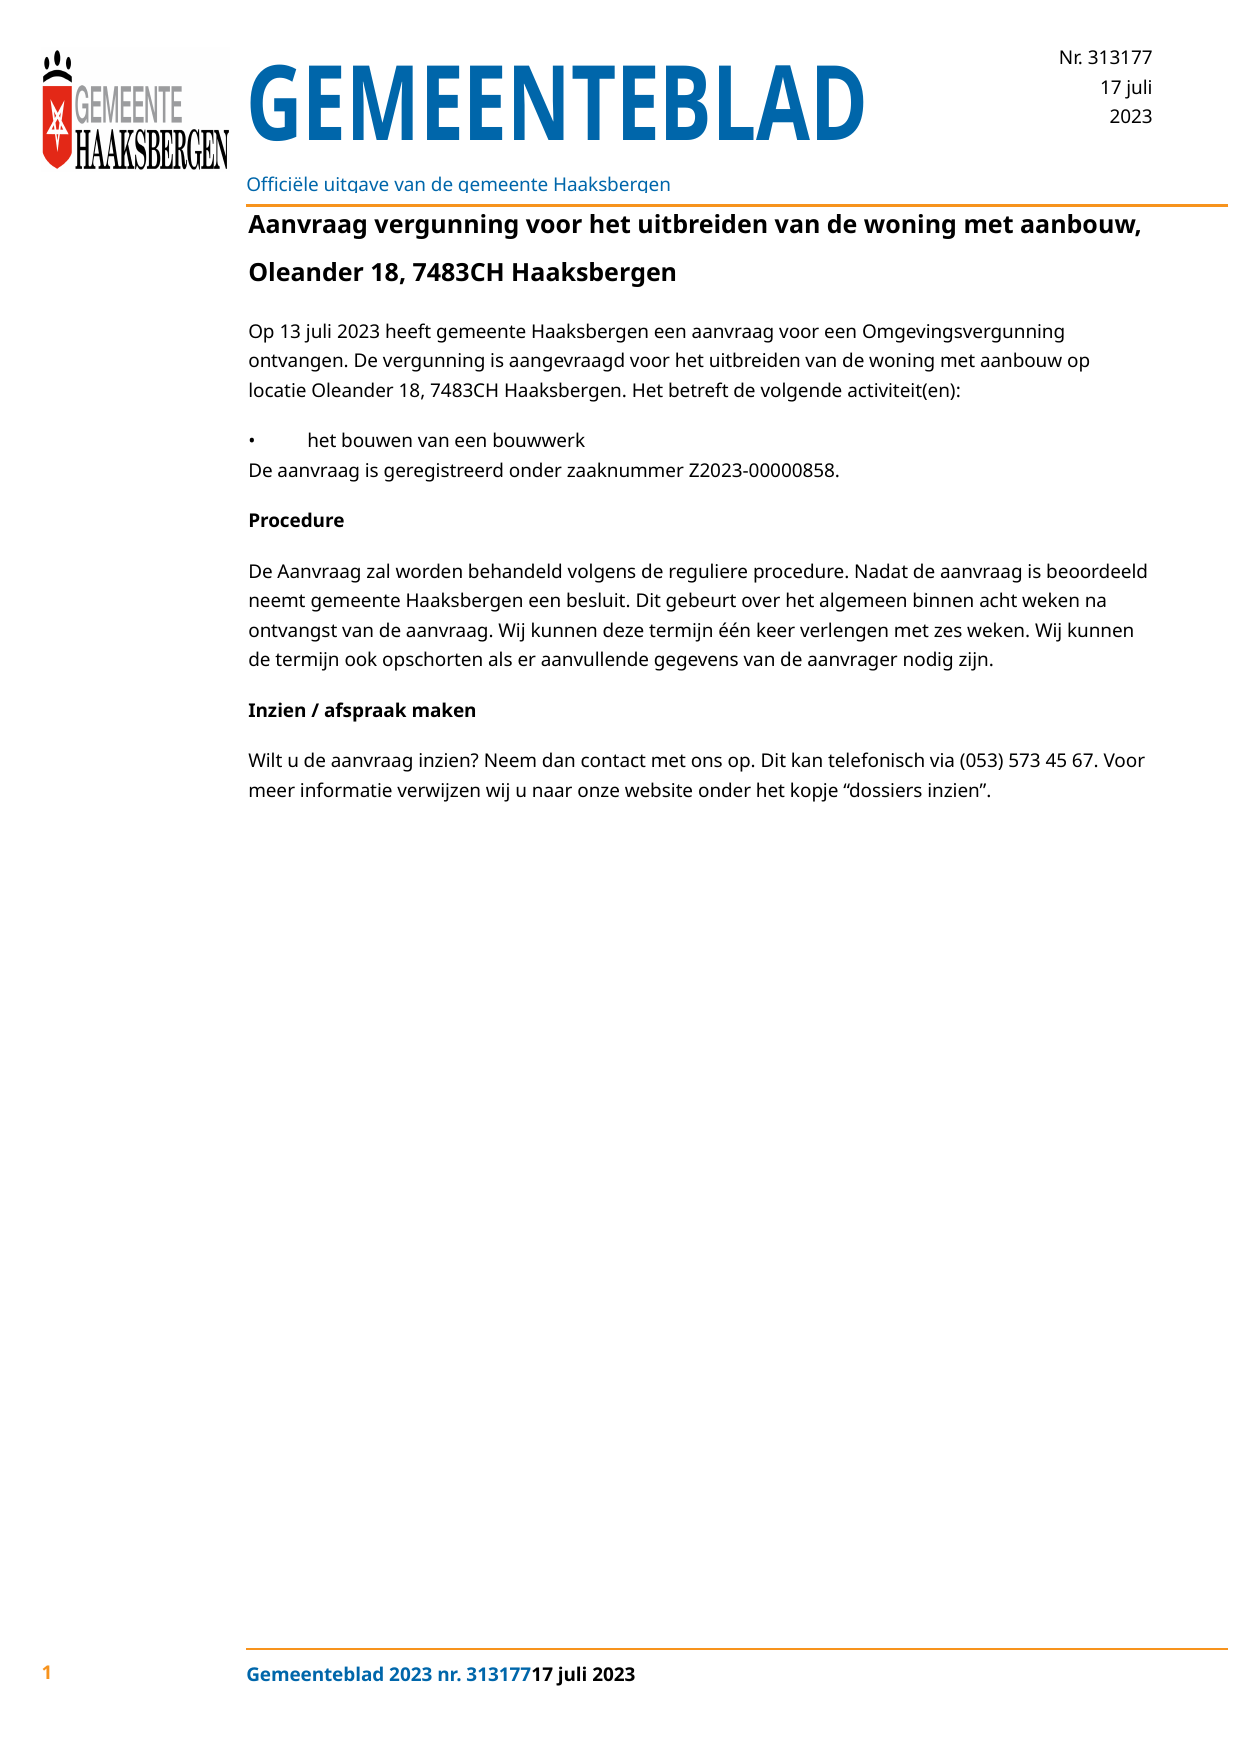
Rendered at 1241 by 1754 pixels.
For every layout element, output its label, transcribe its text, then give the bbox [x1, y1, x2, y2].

text Procedure [248, 507, 1152, 533]
text De aanvraag is geregistreerd onder zaaknummer Z2023-00000858. [248, 457, 1152, 483]
text Inzien / afspraak maken [248, 697, 1152, 723]
text Aanvraag vergunning voor het uitbreiden van de woning met aanbouw, Oleander 18, 7483CH Haaksbergen [248, 207, 1152, 288]
text Op 13 juli 2023 heeft gemeente Haaksbergen een aanvraag voor een Omgevingsvergunning ontvangen. De vergunning is aangevraagd voor het uitbreiden van de woning met aanbouw op locatie Oleander 18, 7483CH Haaksbergen. Het betreft de volgende activiteit(en): [248, 318, 1152, 403]
text De Aanvraag zal worden behandeld volgens de reguliere procedure. Nadat de aanvraag is beoordeeld neemt gemeente Haaksbergen een besluit. Dit gebeurt over het algemeen binnen acht weken na ontvangst van de aanvraag. Wij kunnen deze termijn één keer verlengen met zes weken. Wij kunnen de termijn ook opschorten als er aanvullende gegevens van de aanvrager nodig zijn. [248, 558, 1152, 672]
list het bouwen van een bouwwerk [248, 427, 1152, 453]
text Wilt u de aanvraag inzien? Neem dan contact met ons op. Dit kan telefonisch via (053) 573 45 67. Voor meer informatie verwijzen wij u naar onze website onder het kopje “dossiers inzien”. [248, 747, 1152, 803]
picture [41, 47, 231, 172]
